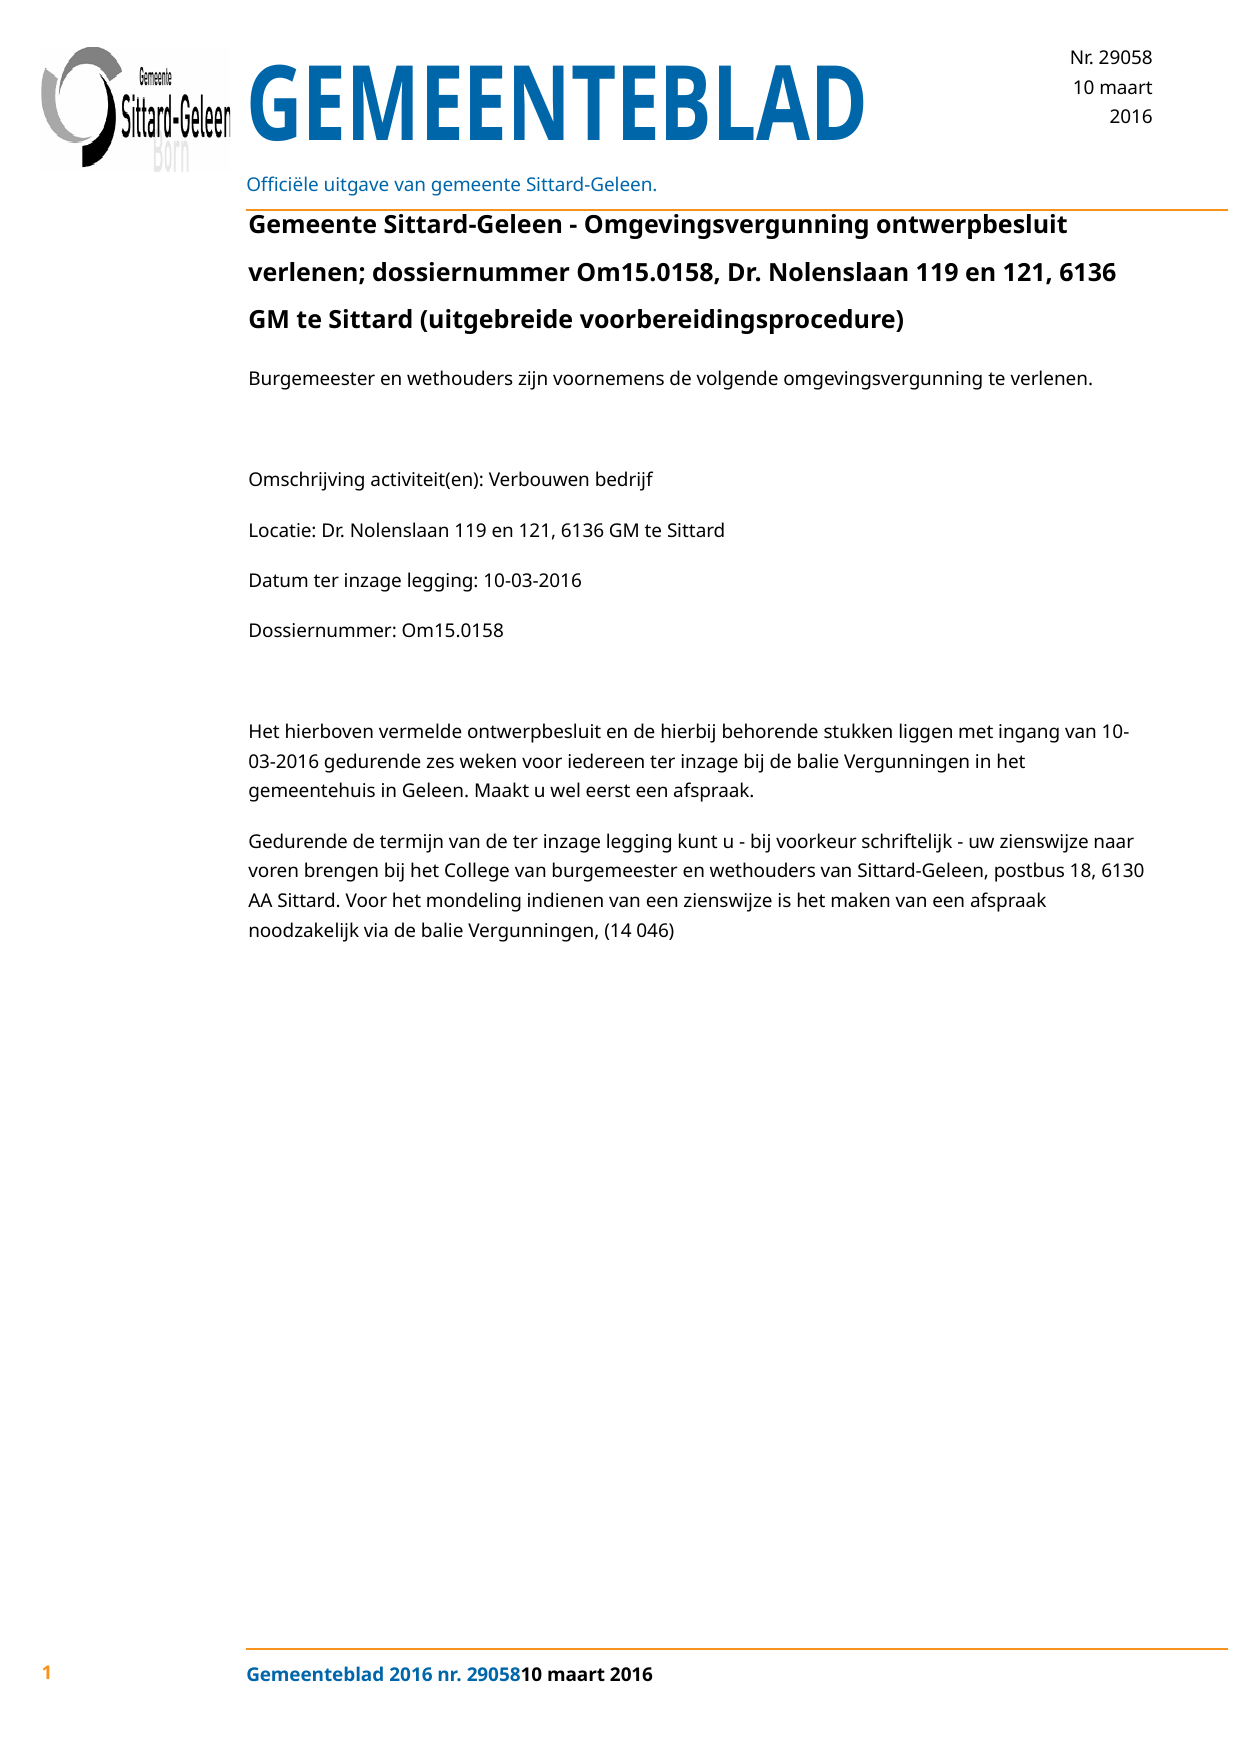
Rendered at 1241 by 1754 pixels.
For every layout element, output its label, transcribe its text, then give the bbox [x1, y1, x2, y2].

text Datum ter inzage legging: 10-03-2016 [248, 567, 1152, 593]
picture [41, 47, 231, 172]
text Gemeente Sittard-Geleen - Omgevingsvergunning ontwerpbesluit verlenen; dossiernummer Om15.0158, Dr. Nolenslaan 119 en 121, 6136 GM te Sittard (uitgebreide voorbereidingsprocedure) [248, 211, 1152, 336]
text Burgemeester en wethouders zijn voornemens de volgende omgevingsvergunning te verlenen. [248, 366, 1152, 391]
text Gedurende de termijn van de ter inzage legging kunt u - bij voorkeur schriftelijk - uw zienswijze naar voren brengen bij het College van burgemeester en wethouders van Sittard-Geleen, postbus 18, 6130 AA Sittard. Voor het mondeling indienen van een zienswijze is het maken van een afspraak noodzakelijk via de balie Vergunningen, (14 046) [248, 828, 1152, 942]
text Het hierboven vermelde ontwerpbesluit en de hierbij behorende stukken liggen met ingang van 10-03-2016 gedurende zes weken voor iedereen ter inzage bij de balie Vergunningen in het gemeentehuis in Geleen. Maakt u wel eerst een afspraak. [248, 718, 1152, 803]
text Locatie: Dr. Nolenslaan 119 en 121, 6136 GM te Sittard [248, 517, 1152, 542]
text Omschrijving activiteit(en): Verbouwen bedrijf [248, 466, 1152, 492]
text Dossiernummer: Om15.0158 [248, 618, 1152, 643]
